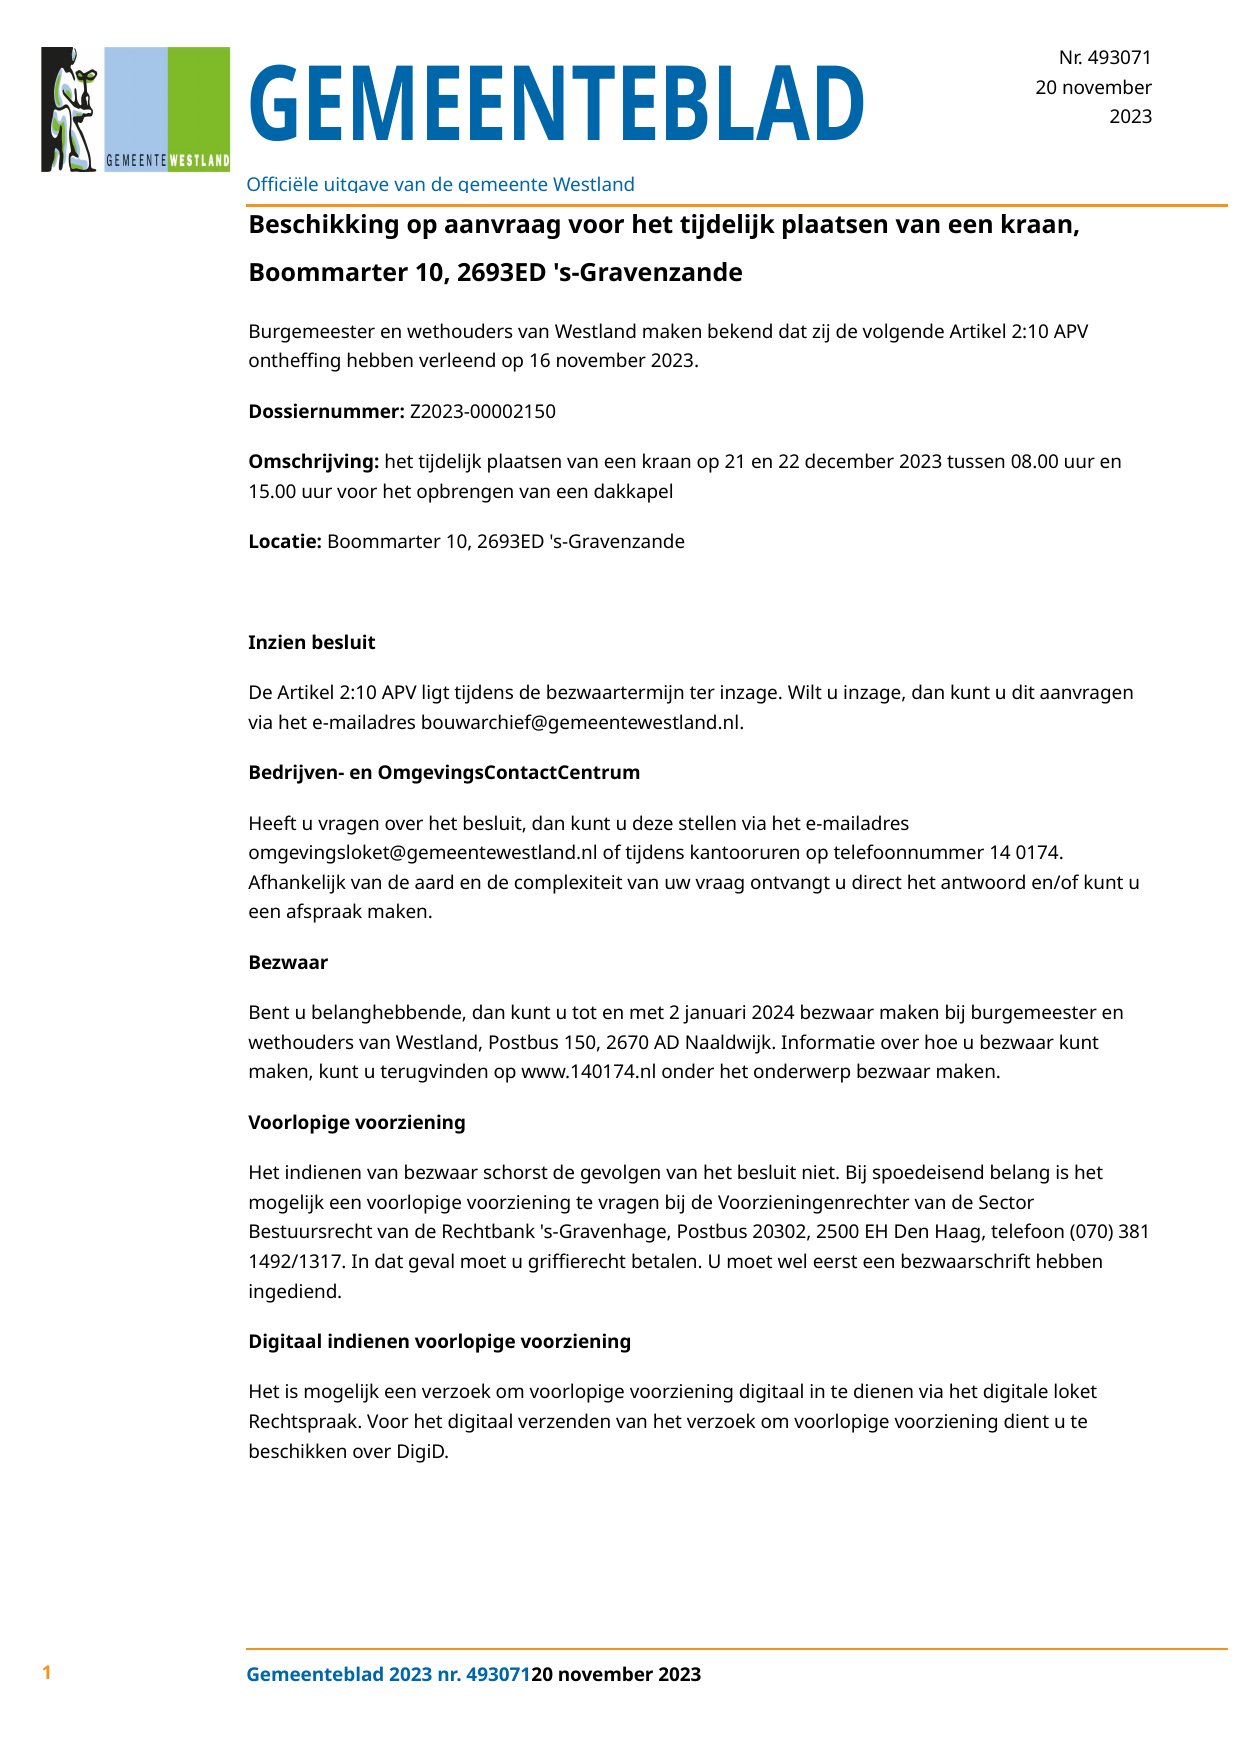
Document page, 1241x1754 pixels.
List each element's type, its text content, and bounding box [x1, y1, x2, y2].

text Het is mogelijk een verzoek om voorlopige voorziening digitaal in te dienen via het digitale loket Rechtspraak. Voor het digitaal verzenden van het verzoek om voorlopige voorziening dient u te beschikken over DigiD. [248, 1379, 1152, 1464]
text Inzien besluit [248, 629, 1152, 655]
text Dossiernummer: Z2023-00002150 [248, 398, 1152, 424]
text Bent u belanghebbende, dan kunt u tot en met 2 januari 2024 bezwaar maken bij burgemeester en wethouders van Westland, Postbus 150, 2670 AD Naaldwijk. Informatie over hoe u bezwaar kunt maken, kunt u terugvinden op www.140174.nl onder het onderwerp bezwaar maken. [248, 999, 1152, 1084]
text Bezwaar [248, 949, 1152, 975]
text De Artikel 2:10 APV ligt tijdens de bezwaartermijn ter inzage. Wilt u inzage, dan kunt u dit aanvragen via het e-mailadres bouwarchief@gemeentewestland.nl. [248, 679, 1152, 735]
text Bedrijven- en OmgevingsContactCentrum [248, 759, 1152, 785]
text Locatie: Boommarter 10, 2693ED 's-Gravenzande [248, 528, 1152, 554]
text Heeft u vragen over het besluit, dan kunt u deze stellen via het e-mailadres omgevingsloket@gemeentewestland.nl of tijdens kantooruren op telefoonnummer 14 0174. Afhankelijk van de aard en de complexiteit van uw vraag ontvangt u direct het antwoord en/of kunt u een afspraak maken. [248, 810, 1152, 924]
text Digitaal indienen voorlopige voorziening [248, 1328, 1152, 1354]
text Beschikking op aanvraag voor het tijdelijk plaatsen van een kraan, Boommarter 10, 2693ED 's-Gravenzande [248, 207, 1152, 288]
text Het indienen van bezwaar schorst de gevolgen van het besluit niet. Bij spoedeisend belang is het mogelijk een voorlopige voorziening te vragen bij de Voorzieningenrechter van de Sector Bestuursrecht van de Rechtbank 's-Gravenhage, Postbus 20302, 2500 EH Den Haag, telefoon (070) 381 1492/1317. In dat geval moet u griffierecht betalen. U moet wel eerst een bezwaarschrift hebben ingediend. [248, 1159, 1152, 1304]
text Burgemeester en wethouders van Westland maken bekend dat zij de volgende Artikel 2:10 APV ontheffing hebben verleend op 16 november 2023. [248, 318, 1152, 373]
text Voorlopige voorziening [248, 1109, 1152, 1135]
text Omschrijving: het tijdelijk plaatsen van een kraan op 21 en 22 december 2023 tussen 08.00 uur en 15.00 uur voor het opbrengen van een dakkapel [248, 448, 1152, 504]
picture [41, 47, 231, 172]
